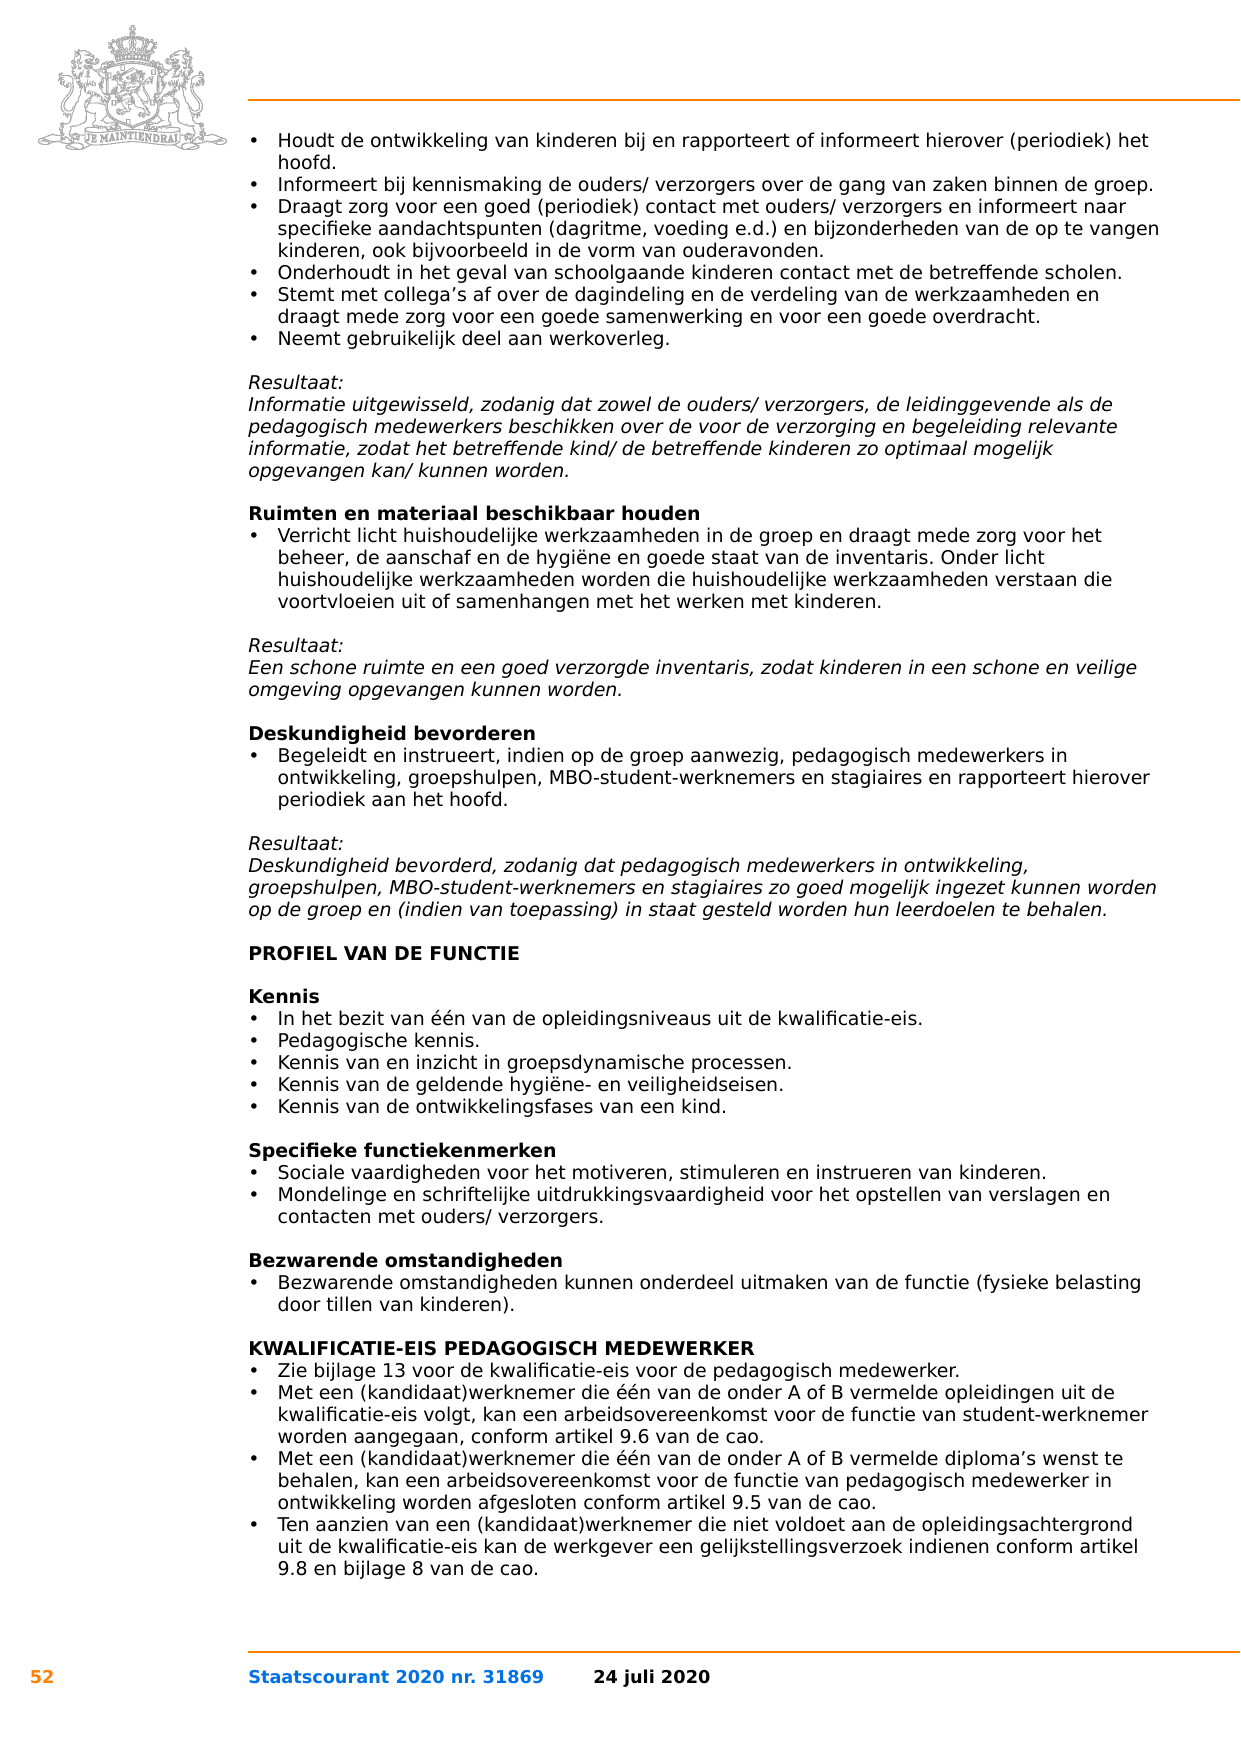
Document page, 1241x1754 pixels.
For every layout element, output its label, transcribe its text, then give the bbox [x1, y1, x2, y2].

text • Zie bijlage 13 voor de kwalificatie-eis voor de pedagogisch medewerker. [248, 1360, 1163, 1382]
text • Verricht licht huishoudelijke werkzaamheden in de groep en draagt mede zorg voor het beheer, de aanschaf en de hygiëne en goede staat van de inventaris. Onder licht huishoudelijke werkzaamheden worden die huishoudelijke werkzaamheden verstaan die voortvloeien uit of samenhangen met het werken met kinderen. [248, 525, 1163, 613]
text • Pedagogische kennis. [248, 1030, 1163, 1052]
text • In het bezit van één van de opleidingsniveaus uit de kwalificatie-eis. [248, 1008, 1163, 1030]
text • Houdt de ontwikkeling van kinderen bij en rapporteert of informeert hierover (periodiek) het hoofd. [248, 130, 1163, 174]
text • Informeert bij kennismaking de ouders/ verzorgers over de gang van zaken binnen de groep. [248, 174, 1163, 196]
text • Stemt met collega’s af over de dagindeling en de verdeling van de werkzaamheden en draagt mede zorg voor een goede samenwerking en voor een goede overdracht. [248, 284, 1163, 328]
subtitle PROFIEL VAN DE FUNCTIE [248, 942, 1163, 964]
text • Draagt zorg voor een goed (periodiek) contact met ouders/ verzorgers en informeert naar specifieke aandachtspunten (dagritme, voeding e.d.) en bijzonderheden van de op te vangen kinderen, ook bijvoorbeeld in de vorm van ouderavonden. [248, 196, 1163, 262]
text • Sociale vaardigheden voor het motiveren, stimuleren en instrueren van kinderen. [248, 1162, 1163, 1184]
text • Met een (kandidaat)werknemer die één van de onder A of B vermelde diploma’s wenst te behalen, kan een arbeidsovereenkomst voor de functie van pedagogisch medewerker in ontwikkeling worden afgesloten conform artikel 9.5 van de cao. [248, 1448, 1163, 1513]
text Specifieke functiekenmerken [248, 1140, 1163, 1162]
text • Onderhoudt in het geval van schoolgaande kinderen contact met de betreffende scholen. [248, 262, 1163, 284]
text • Mondelinge en schriftelijke uitdrukkingsvaardigheid voor het opstellen van verslagen en contacten met ouders/ verzorgers. [248, 1184, 1163, 1228]
text • Kennis van en inzicht in groepsdynamische processen. [248, 1052, 1163, 1074]
subtitle KWALIFICATIE-EIS PEDAGOGISCH MEDEWERKER [248, 1338, 1163, 1360]
text Deskundigheid bevorderd, zodanig dat pedagogisch medewerkers in ontwikkeling, groepshulpen, MBO-student-werknemers en stagiaires zo goed mogelijk ingezet kunnen worden op de groep en (indien van toepassing) in staat gesteld worden hun leerdoelen te behalen. [248, 855, 1163, 921]
text • Ten aanzien van een (kandidaat)werknemer die niet voldoet aan de opleidingsachtergrond uit de kwalificatie-eis kan de werkgever een gelijkstellingsverzoek indienen conform artikel 9.8 en bijlage 8 van de cao. [248, 1513, 1163, 1579]
picture [38, 25, 227, 150]
text • Begeleidt en instrueert, indien op de groep aanwezig, pedagogisch medewerkers in ontwikkeling, groepshulpen, MBO-student-werknemers en stagiaires en rapporteert hierover periodiek aan het hoofd. [248, 745, 1163, 811]
text Ruimten en materiaal beschikbaar houden [248, 503, 1163, 525]
text Resultaat: [248, 372, 1163, 393]
text Informatie uitgewisseld, zodanig dat zowel de ouders/ verzorgers, de leidinggevende als de pedagogisch medewerkers beschikken over de voor de verzorging en begeleiding relevante informatie, zodat het betreffende kind/ de betreffende kinderen zo optimaal mogelijk opgevangen kan/ kunnen worden. [248, 393, 1163, 481]
text • Bezwarende omstandigheden kunnen onderdeel uitmaken van de functie (fysieke belasting door tillen van kinderen). [248, 1272, 1163, 1316]
text Bezwarende omstandigheden [248, 1250, 1163, 1272]
text Een schone ruimte en een goed verzorgde inventaris, zodat kinderen in een schone en veilige omgeving opgevangen kunnen worden. [248, 657, 1163, 701]
text • Neemt gebruikelijk deel aan werkoverleg. [248, 328, 1163, 350]
text • Met een (kandidaat)werknemer die één van de onder A of B vermelde opleidingen uit de kwalificatie-eis volgt, kan een arbeidsovereenkomst voor de functie van student-werknemer worden aangegaan, conform artikel 9.6 van de cao. [248, 1382, 1163, 1448]
text • Kennis van de ontwikkelingsfases van een kind. [248, 1096, 1163, 1118]
text • Kennis van de geldende hygiëne- en veiligheidseisen. [248, 1074, 1163, 1096]
text Kennis [248, 986, 1163, 1008]
text Resultaat: [248, 635, 1163, 657]
text Resultaat: [248, 833, 1163, 855]
text Deskundigheid bevorderen [248, 723, 1163, 745]
